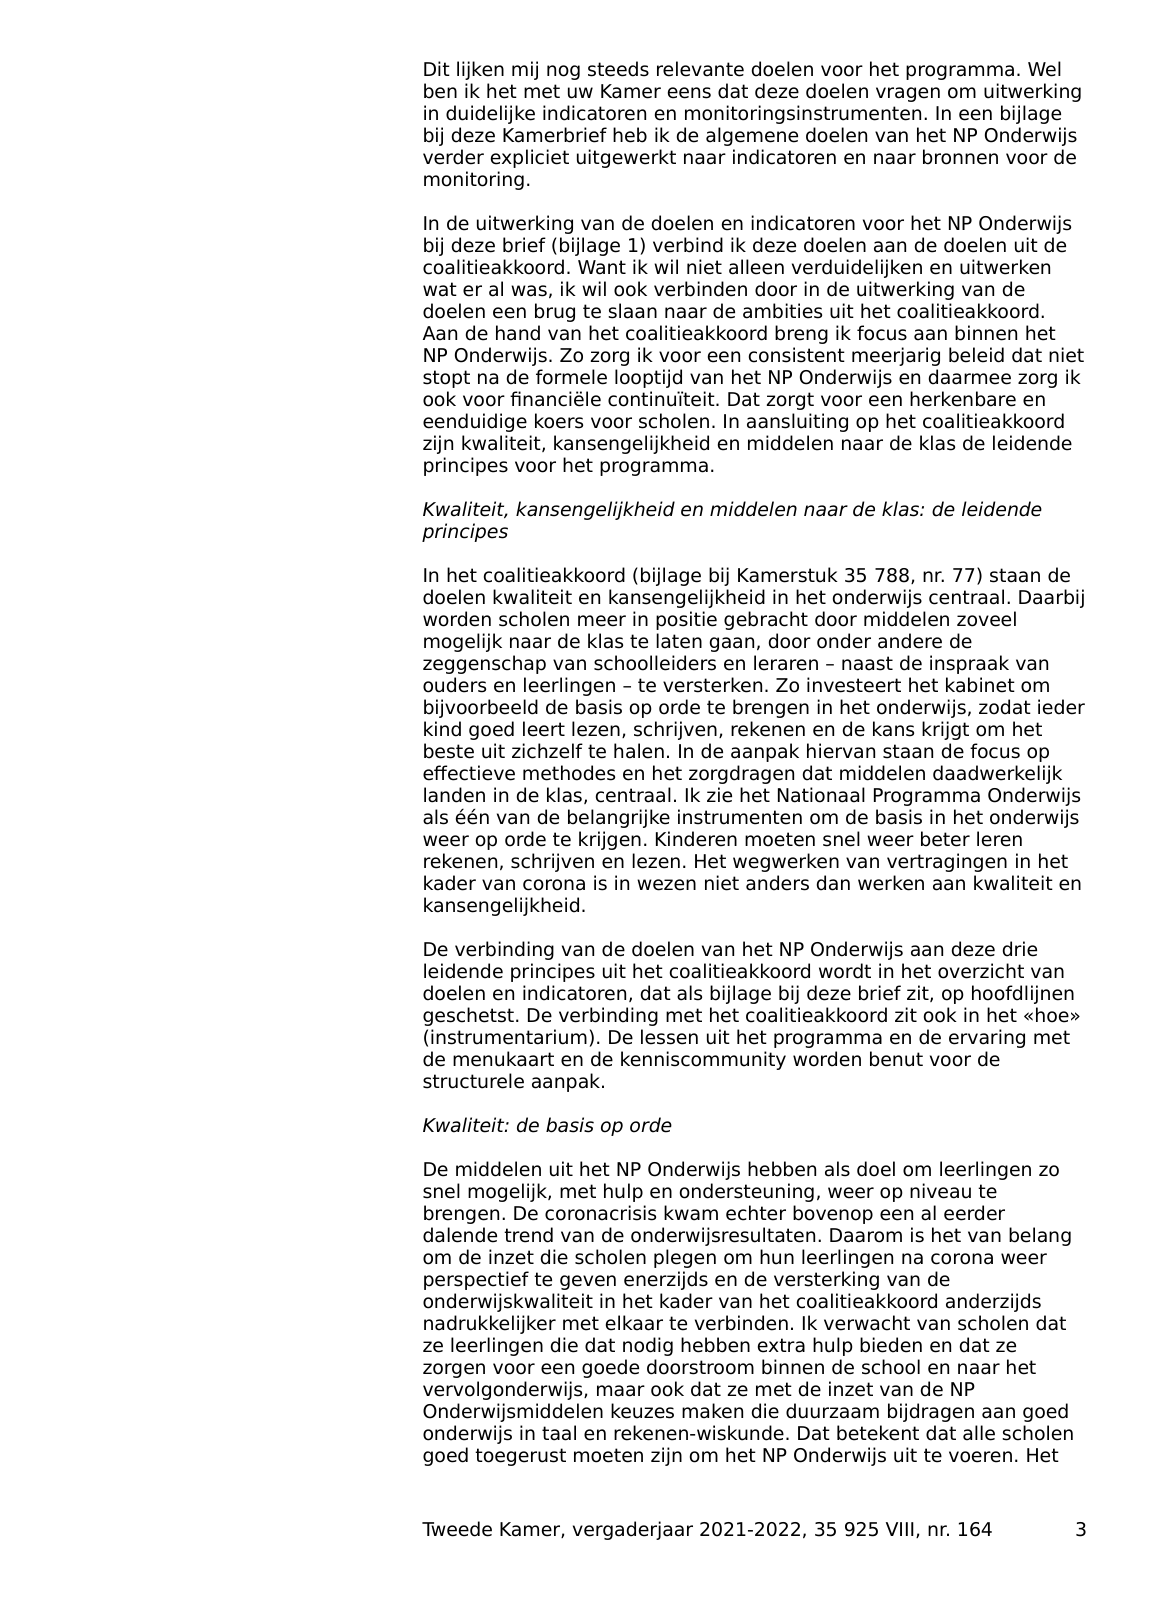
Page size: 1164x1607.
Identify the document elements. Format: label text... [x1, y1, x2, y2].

subtitle Kwaliteit, kansengelijkheid en middelen naar de klas: de leidende principes [422, 499, 1087, 543]
text In het coalitieakkoord (bijlage bij Kamerstuk 35 788, nr. 77) staan de doelen kwaliteit en kansengelijkheid in het onderwijs centraal. Daarbij worden scholen meer in positie gebracht door middelen zoveel mogelijk naar de klas te laten gaan, door onder andere de zeggenschap van schoolleiders en leraren – naast de inspraak van ouders en leerlingen – te versterken. Zo investeert het kabinet om bijvoorbeeld de basis op orde te brengen in het onderwijs, zodat ieder kind goed leert lezen, schrijven, rekenen en de kans krijgt om het beste uit zichzelf te halen. In de aanpak hiervan staan de focus op effectieve methodes en het zorgdragen dat middelen daadwerkelijk landen in de klas, centraal. Ik zie het Nationaal Programma Onderwijs als één van de belangrijke instrumenten om de basis in het onderwijs weer op orde te krijgen. Kinderen moeten snel weer beter leren rekenen, schrijven en lezen. Het wegwerken van vertragingen in het kader van corona is in wezen niet anders dan werken aan kwaliteit en kansengelijkheid. [422, 565, 1087, 917]
text De verbinding van de doelen van het NP Onderwijs aan deze drie leidende principes uit het coalitieakkoord wordt in het overzicht van doelen en indicatoren, dat als bijlage bij deze brief zit, op hoofdlijnen geschetst. De verbinding met het coalitieakkoord zit ook in het «hoe» (instrumentarium). De lessen uit het programma en de ervaring met de menukaart en de kenniscommunity worden benut voor de structurele aanpak. [422, 939, 1087, 1093]
subtitle Kwaliteit: de basis op orde [422, 1115, 1087, 1137]
text De middelen uit het NP Onderwijs hebben als doel om leerlingen zo snel mogelijk, met hulp en ondersteuning, weer op niveau te brengen. De coronacrisis kwam echter bovenop een al eerder dalende trend van de onderwijsresultaten. Daarom is het van belang om de inzet die scholen plegen om hun leerlingen na corona weer perspectief te geven enerzijds en de versterking van de onderwijskwaliteit in het kader van het coalitieakkoord anderzijds nadrukkelijker met elkaar te verbinden. Ik verwacht van scholen dat ze leerlingen die dat nodig hebben extra hulp bieden en dat ze zorgen voor een goede doorstroom binnen de school en naar het vervolgonderwijs, maar ook dat ze met de inzet van de NP Onderwijsmiddelen keuzes maken die duurzaam bijdragen aan goed onderwijs in taal en rekenen-wiskunde. Dat betekent dat alle scholen goed toegerust moeten zijn om het NP Onderwijs uit te voeren. Het [422, 1159, 1087, 1467]
text In de uitwerking van de doelen en indicatoren voor het NP Onderwijs bij deze brief (bijlage 1) verbind ik deze doelen aan de doelen uit de coalitieakkoord. Want ik wil niet alleen verduidelijken en uitwerken wat er al was, ik wil ook verbinden door in de uitwerking van de doelen een brug te slaan naar de ambities uit het coalitieakkoord. Aan de hand van het coalitieakkoord breng ik focus aan binnen het NP Onderwijs. Zo zorg ik voor een consistent meerjarig beleid dat niet stopt na de formele looptijd van het NP Onderwijs en daarmee zorg ik ook voor financiële continuïteit. Dat zorgt voor een herkenbare en eenduidige koers voor scholen. In aansluiting op het coalitieakkoord zijn kwaliteit, kansengelijkheid en middelen naar de klas de leidende principes voor het programma. [422, 213, 1087, 477]
text Dit lijken mij nog steeds relevante doelen voor het programma. Wel ben ik het met uw Kamer eens dat deze doelen vragen om uitwerking in duidelijke indicatoren en monitoringsinstrumenten. In een bijlage bij deze Kamerbrief heb ik de algemene doelen van het NP Onderwijs verder expliciet uitgewerkt naar indicatoren en naar bronnen voor de monitoring. [422, 59, 1087, 191]
